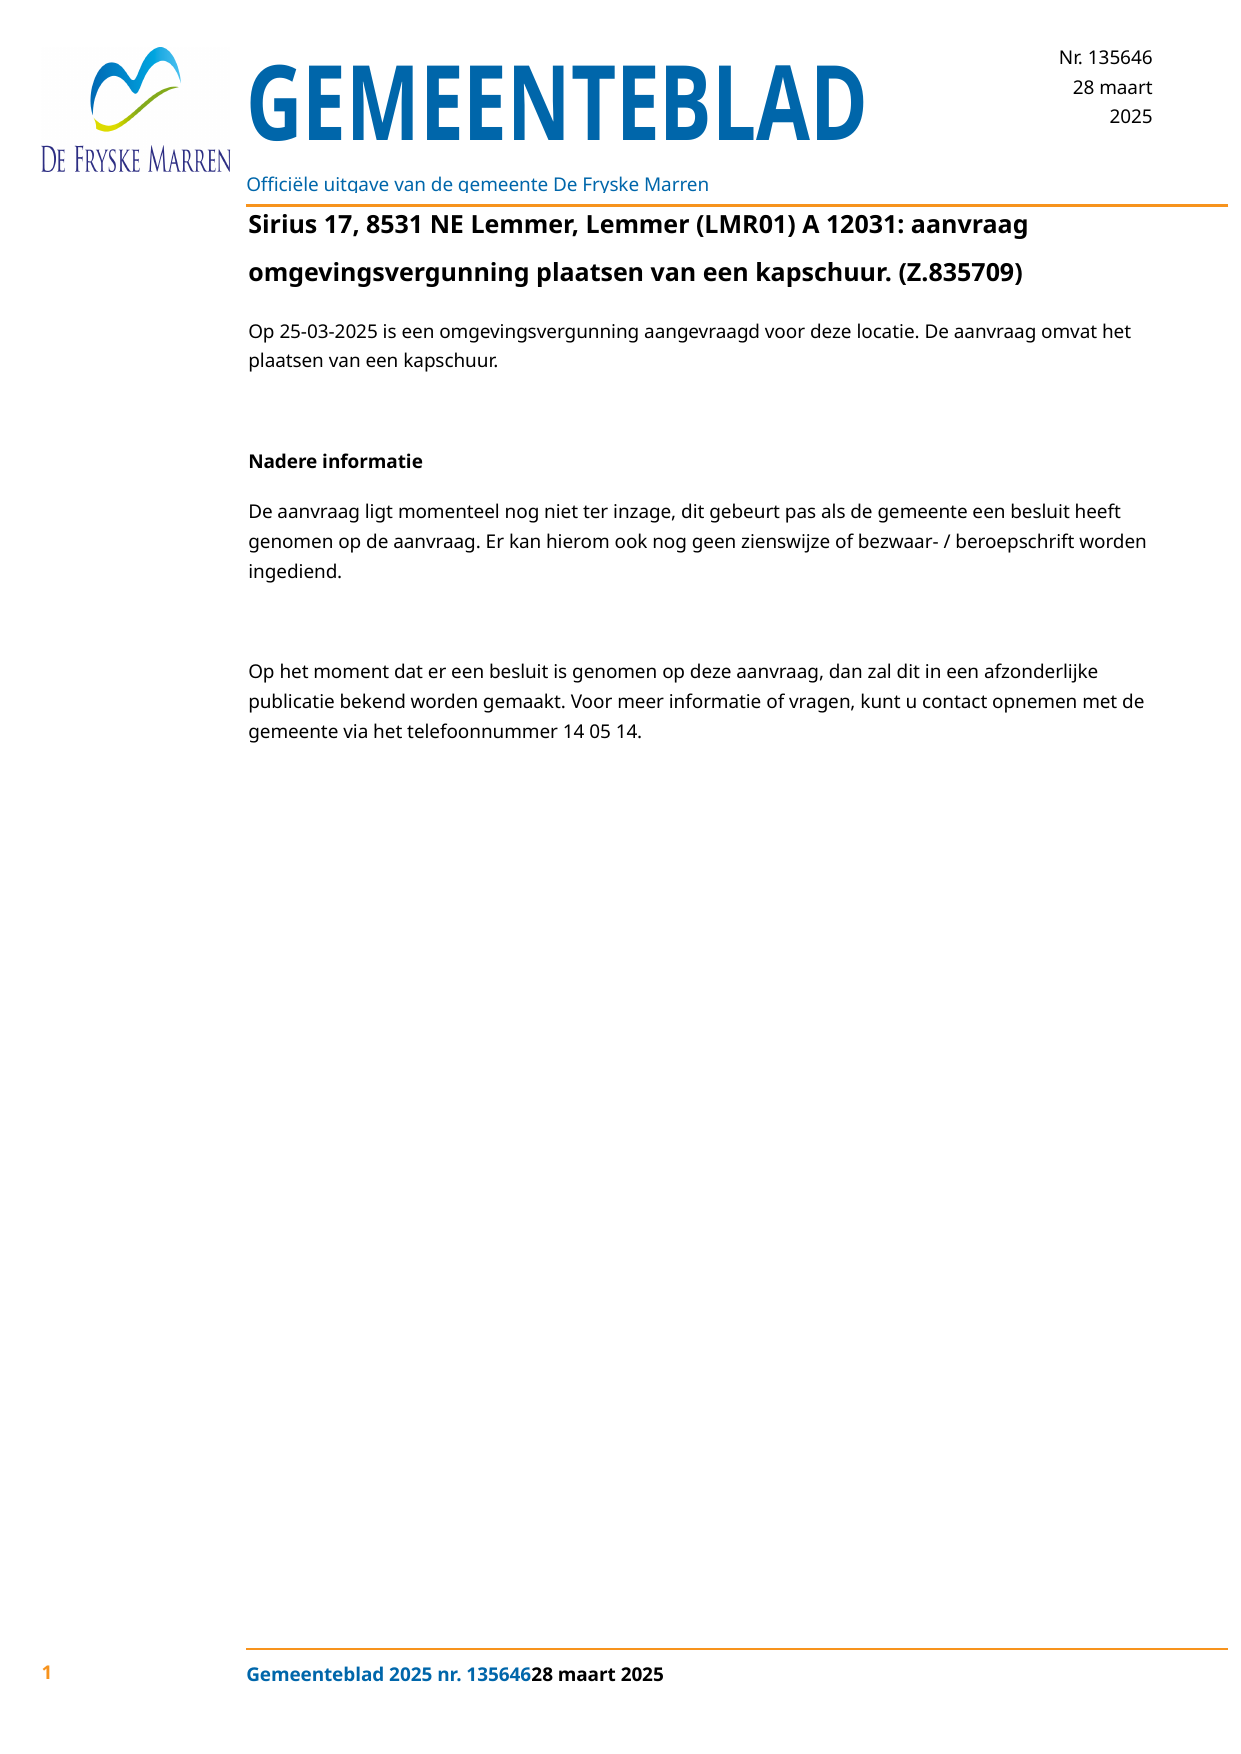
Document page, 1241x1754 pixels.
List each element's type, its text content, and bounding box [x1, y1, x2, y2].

text Op 25-03-2025 is een omgevingsvergunning aangevraagd voor deze locatie. De aanvraag omvat het plaatsen van een kapschuur. [248, 318, 1152, 373]
text Sirius 17, 8531 NE Lemmer, Lemmer (LMR01) A 12031: aanvraag omgevingsvergunning plaatsen van een kapschuur. (Z.835709) [248, 207, 1152, 288]
picture [41, 47, 231, 172]
text Op het moment dat er een besluit is genomen op deze aanvraag, dan zal dit in een afzonderlijke publicatie bekend worden gemaakt. Voor meer informatie of vragen, kunt u contact opnemen met de gemeente via het telefoonnummer 14 05 14. [248, 659, 1152, 744]
text De aanvraag ligt momenteel nog niet ter inzage, dit gebeurt pas als de gemeente een besluit heeft genomen op de aanvraag. Er kan hierom ook nog geen zienswijze of bezwaar- / beroepschrift worden ingediend. [248, 499, 1152, 584]
text Nadere informatie [248, 448, 1152, 474]
